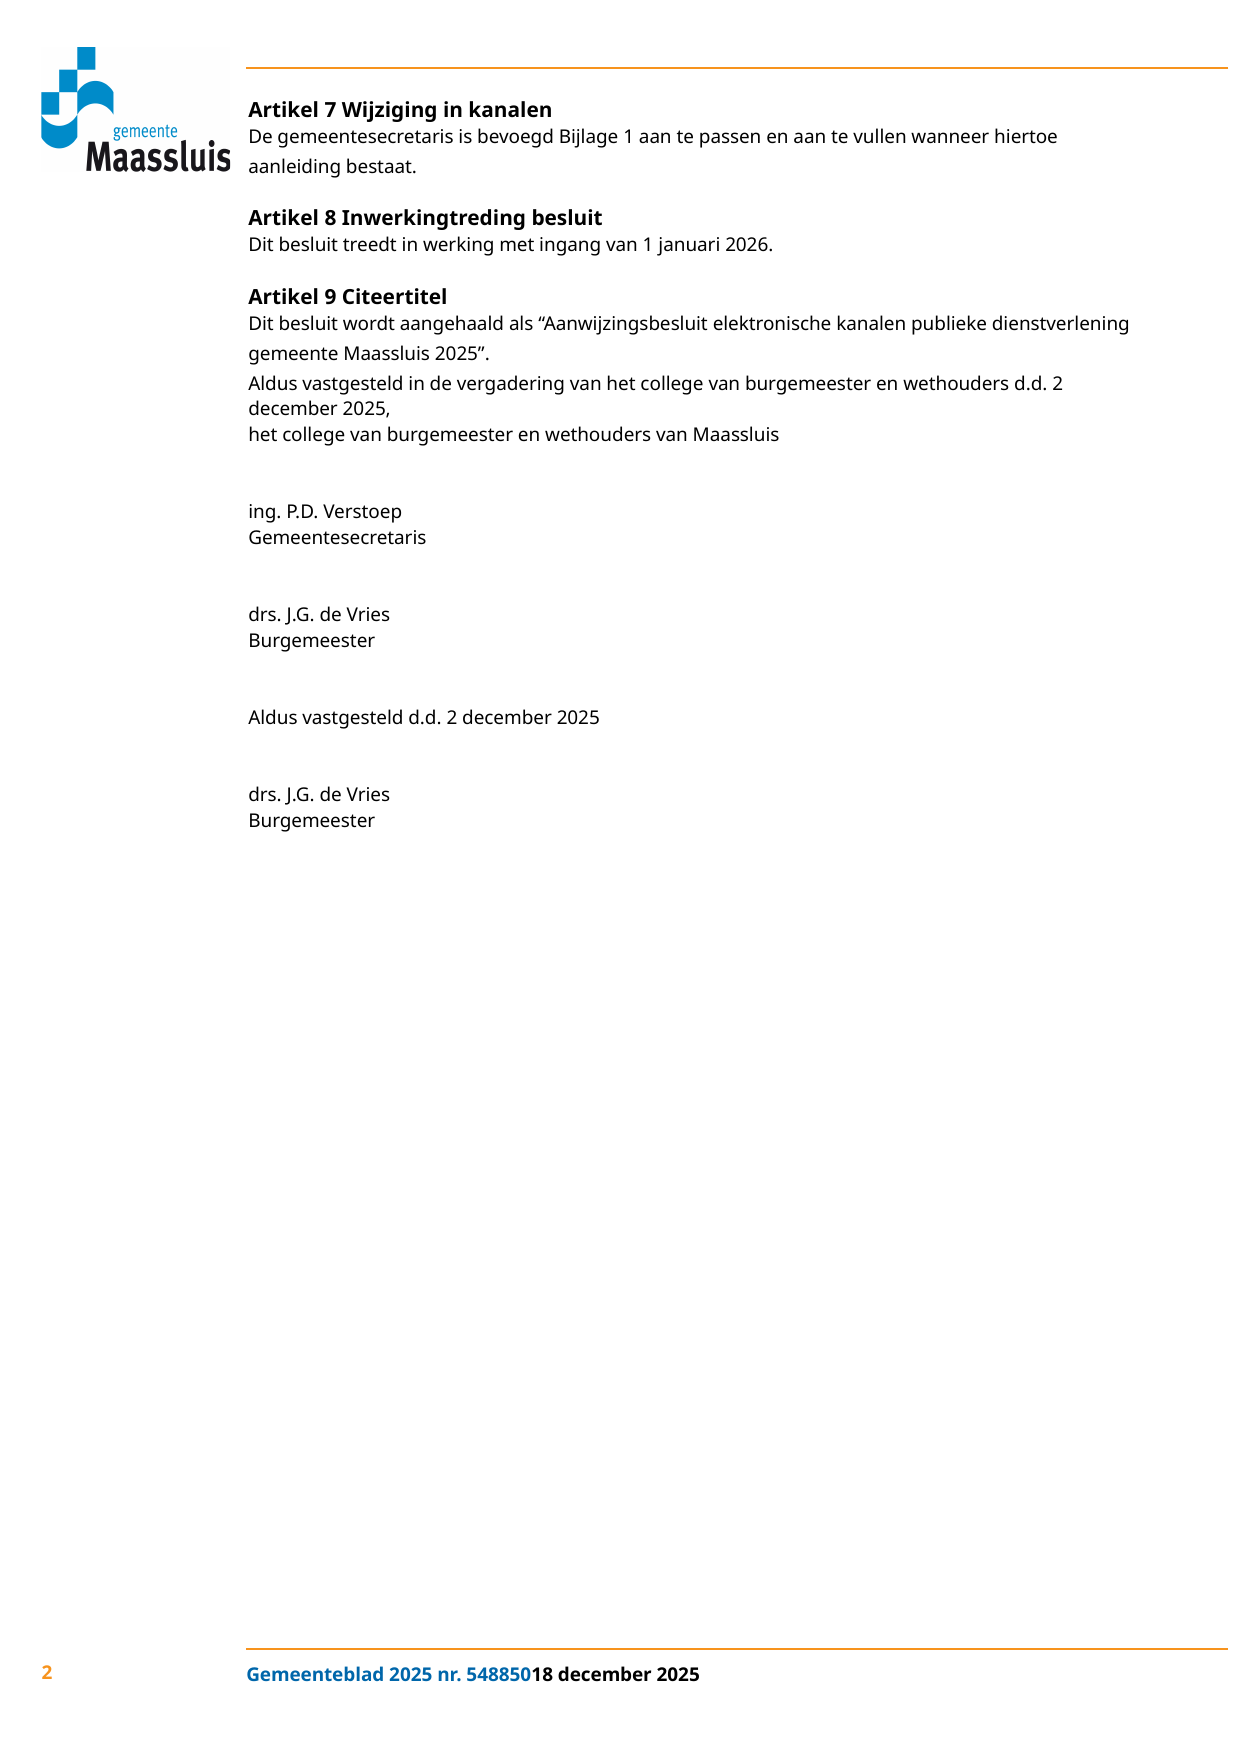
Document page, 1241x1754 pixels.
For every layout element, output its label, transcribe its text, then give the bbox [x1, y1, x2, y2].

text De gemeentesecretaris is bevoegd Bijlage 1 aan te passen en aan te vullen wanneer hiertoe aanleiding bestaat. [248, 123, 1152, 178]
picture [41, 47, 231, 172]
text drs. J.G. de Vries [248, 601, 1152, 627]
text Aldus vastgesteld d.d. 2 december 2025 [248, 704, 1152, 730]
text Aldus vastgesteld in de vergadering van het college van burgemeester en wethouders d.d. 2 december 2025, [248, 370, 1152, 421]
text Artikel 8 Inwerkingtreding besluit [248, 203, 1152, 232]
text het college van burgemeester en wethouders van Maassluis [248, 421, 1152, 447]
text Burgemeester [248, 807, 1152, 833]
text Artikel 7 Wijziging in kanalen [248, 95, 1152, 123]
text Burgemeester [248, 627, 1152, 653]
text Dit besluit treedt in werking met ingang van 1 januari 2026. [248, 232, 1152, 257]
text Gemeentesecretaris [248, 524, 1152, 550]
text Artikel 9 Citeertitel [248, 282, 1152, 311]
picture [41, 47, 77, 92]
text ing. P.D. Verstoep [248, 498, 1152, 524]
text drs. J.G. de Vries [248, 781, 1152, 807]
text Dit besluit wordt aangehaald als “Aanwijzingsbesluit elektronische kanalen publieke dienstverlening gemeente Maassluis 2025”. [248, 311, 1152, 366]
